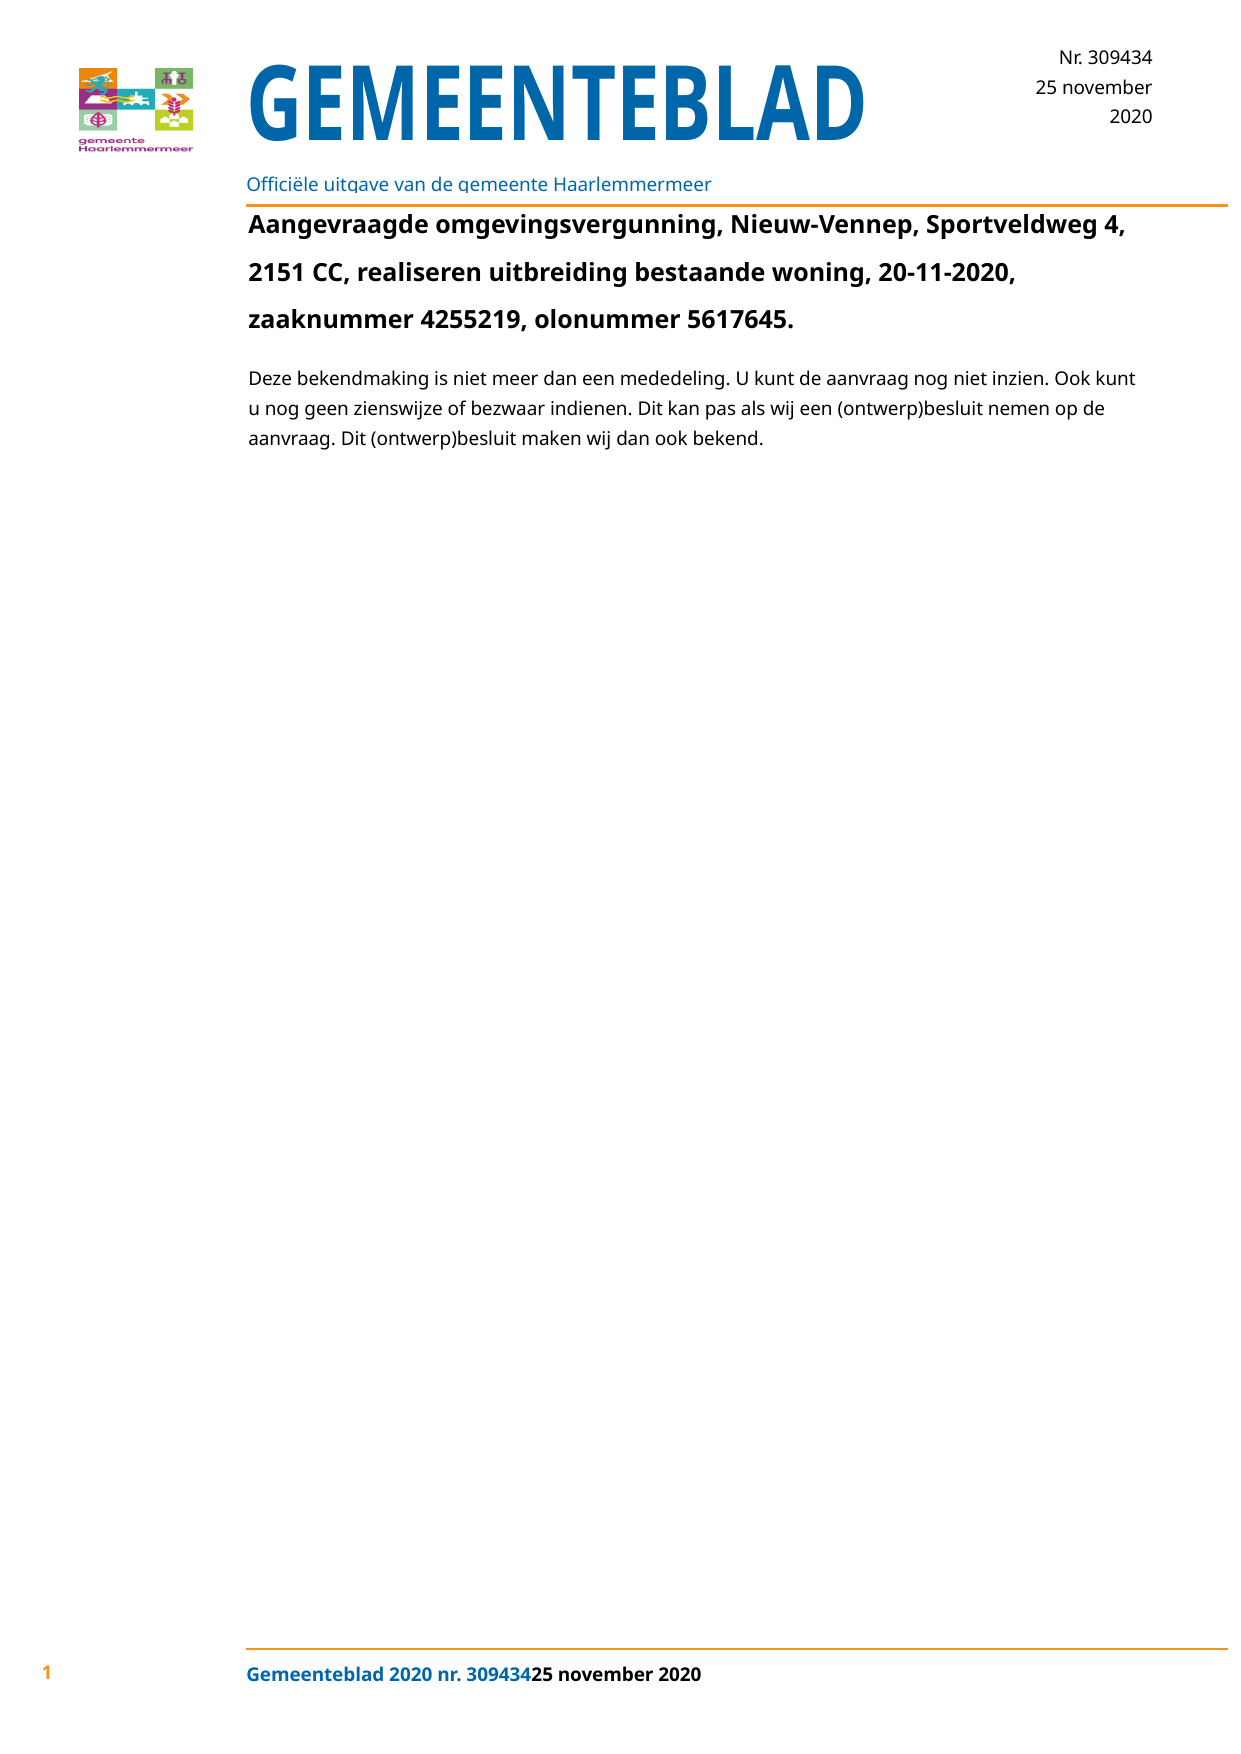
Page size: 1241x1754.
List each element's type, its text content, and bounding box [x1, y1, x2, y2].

text Aangevraagde omgevingsvergunning, Nieuw-Vennep, Sportveldweg 4, 2151 CC, realiseren uitbreiding bestaande woning, 20-11-2020, zaaknummer 4255219, olonummer 5617645. [248, 207, 1152, 336]
text Deze bekendmaking is niet meer dan een mededeling. U kunt de aanvraag nog niet inzien. Ook kunt u nog geen zienswijze of bezwaar indienen. Dit kan pas als wij een (ontwerp)besluit nemen op de aanvraag. Dit (ontwerp)besluit maken wij dan ook bekend. [248, 366, 1152, 450]
picture [41, 47, 231, 172]
